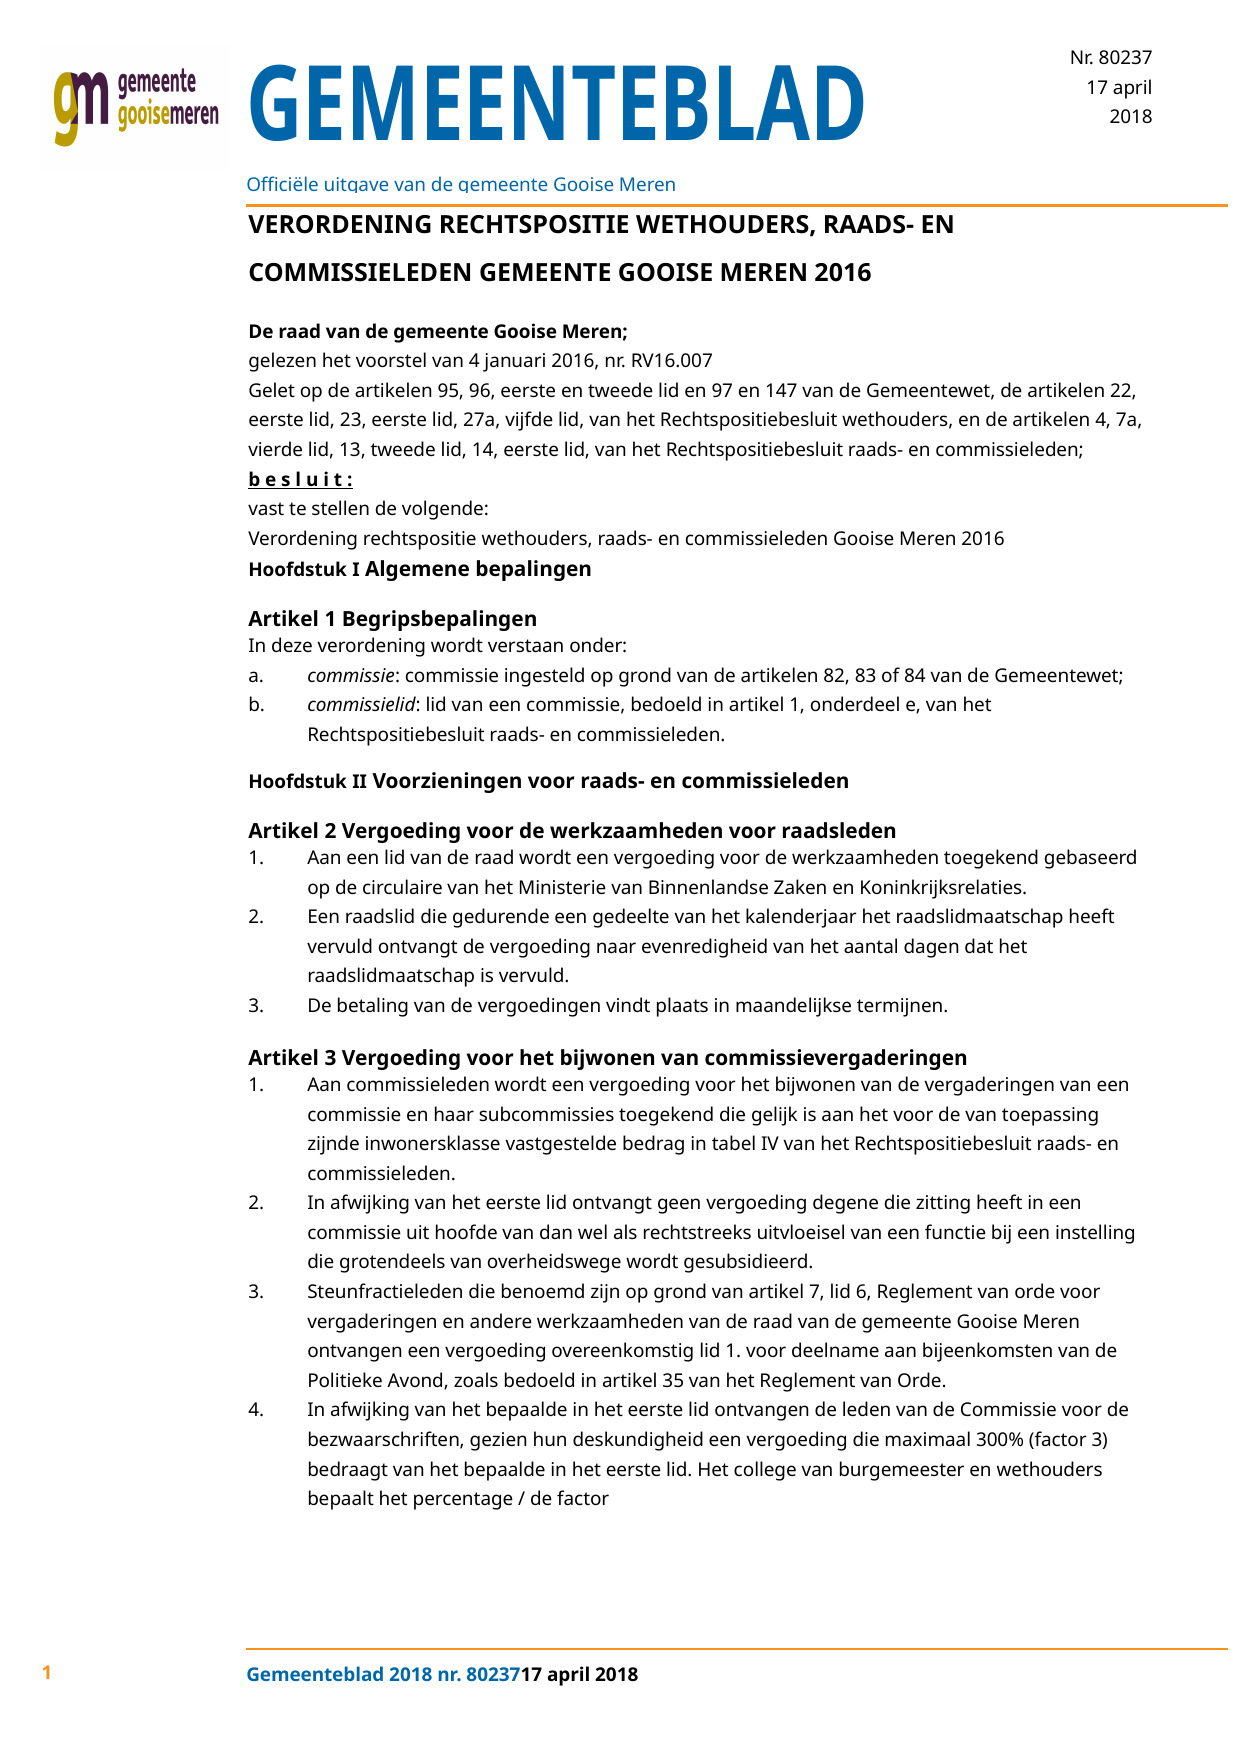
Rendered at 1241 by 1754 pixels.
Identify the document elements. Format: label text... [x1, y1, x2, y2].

list In afwijking van het bepaalde in het eerste lid ontvangen de leden van de Commissie voor de bezwaarschriften, gezien hun deskundigheid een vergoeding die maximaal 300% (factor 3) bedraagt van het bepaalde in het eerste lid. Het college van burgemeester en wethouders bepaalt het percentage / de factor [248, 1397, 1152, 1511]
text VERORDENING RECHTSPOSITIE WETHOUDERS, RAADS- EN COMMISSIELEDEN GEMEENTE GOOISE MEREN 2016 [248, 207, 1152, 288]
picture [41, 47, 231, 172]
text Verordening rechtspositie wethouders, raads- en commissieleden Gooise Meren 2016 [248, 525, 1152, 551]
list commissielid: lid van een commissie, bedoeld in artikel 1, onderdeel e, van het Rechtspositiebesluit raads- en commissieleden. [248, 691, 1152, 747]
list Steunfractieleden die benoemd zijn op grond van artikel 7, lid 6, Reglement van orde voor vergaderingen en andere werkzaamheden van de raad van de gemeente Gooise Meren ontvangen een vergoeding overeenkomstig lid 1. voor deelname aan bijeenkomsten van de Politieke Avond, zoals bedoeld in artikel 35 van het Reglement van Orde. [248, 1278, 1152, 1393]
list Een raadslid die gedurende een gedeelte van het kalenderjaar het raadslidmaatschap heeft vervuld ontvangt de vergoeding naar evenredigheid van het aantal dagen dat het raadslidmaatschap is vervuld. [248, 903, 1152, 988]
list De betaling van de vergoedingen vindt plaats in maandelijkse termijnen. [248, 992, 1152, 1018]
list commissie: commissie ingesteld op grond van de artikelen 82, 83 of 84 van de Gemeentewet; [248, 662, 1152, 688]
text Artikel 2 Vergoeding voor de werkzaamheden voor raadsleden [248, 816, 1152, 844]
text Hoofdstuk I Algemene bepalingen [248, 554, 1152, 583]
text Artikel 1 Begripsbepalingen [248, 604, 1152, 632]
text Hoofdstuk II Voorzieningen voor raads- en commissieleden [248, 767, 1152, 795]
text Gelet op de artikelen 95, 96, eerste en tweede lid en 97 en 147 van de Gemeentewet, de artikelen 22, eerste lid, 23, eerste lid, 27a, vijfde lid, van het Rechtspositiebesluit wethouders, en de artikelen 4, 7a, vierde lid, 13, tweede lid, 14, eerste lid, van het Rechtspositiebesluit raads- en commissieleden; [248, 377, 1152, 462]
text b e s l u i t : [248, 466, 1152, 492]
list Aan commissieleden wordt een vergoeding voor het bijwonen van de vergaderingen van een commissie en haar subcommissies toegekend die gelijk is aan het voor de van toepassing zijnde inwonersklasse vastgestelde bedrag in tabel IV van het Rechtspositiebesluit raads- en commissieleden. [248, 1071, 1152, 1186]
text De raad van de gemeente Gooise Meren; [248, 318, 1152, 344]
text vast te stellen de volgende: [248, 495, 1152, 521]
text In deze verordening wordt verstaan onder: [248, 632, 1152, 658]
list Aan een lid van de raad wordt een vergoeding voor de werkzaamheden toegekend gebaseerd op de circulaire van het Ministerie van Binnenlandse Zaken en Koninkrijksrelaties. [248, 844, 1152, 900]
text gelezen het voorstel van 4 januari 2016, nr. RV16.007 [248, 347, 1152, 373]
text Artikel 3 Vergoeding voor het bijwonen van commissievergaderingen [248, 1043, 1152, 1071]
list In afwijking van het eerste lid ontvangt geen vergoeding degene die zitting heeft in een commissie uit hoofde van dan wel als rechtstreeks uitvloeisel van een functie bij een instelling die grotendeels van overheidswege wordt gesubsidieerd. [248, 1189, 1152, 1274]
